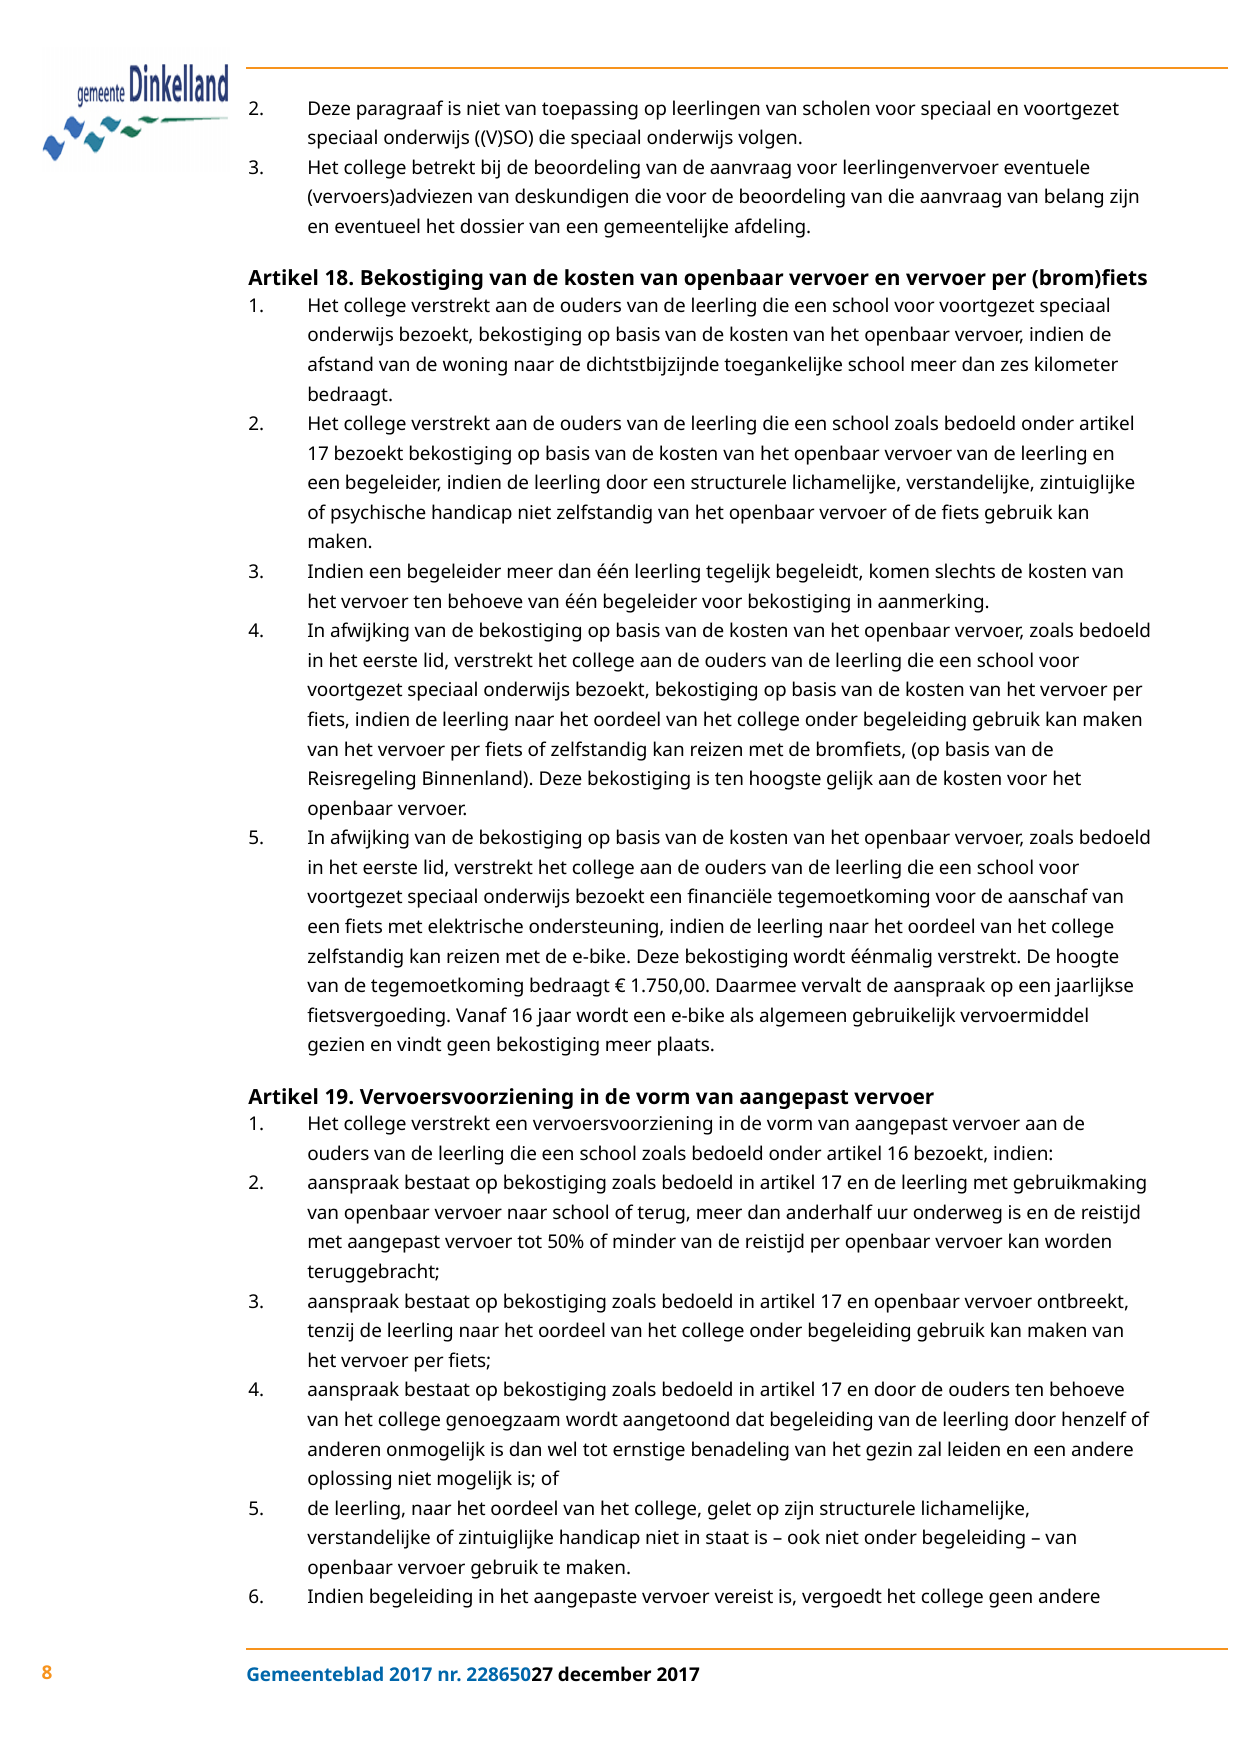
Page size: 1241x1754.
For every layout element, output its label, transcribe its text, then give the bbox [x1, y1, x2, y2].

list Indien begeleiding in het aangepaste vervoer vereist is, vergoedt het college geen andere [248, 1584, 1152, 1609]
list Indien een begeleider meer dan één leerling tegelijk begeleidt, komen slechts de kosten van het vervoer ten behoeve van één begeleider voor bekostiging in aanmerking. [248, 558, 1152, 613]
picture [41, 47, 231, 172]
text Artikel 19. Vervoersvoorziening in de vorm van aangepast vervoer [248, 1082, 1152, 1110]
list aanspraak bestaat op bekostiging zoals bedoeld in artikel 17 en door de ouders ten behoeve van het college genoegzaam wordt aangetoond dat begeleiding van de leerling door henzelf of anderen onmogelijk is dan wel tot ernstige benadeling van het gezin zal leiden en een andere oplossing niet mogelijk is; of [248, 1377, 1152, 1491]
list Het college verstrekt een vervoersvoorziening in de vorm van aangepast vervoer aan de ouders van de leerling die een school zoals bedoeld onder artikel 16 bezoekt, indien: [248, 1110, 1152, 1166]
list Het college verstrekt aan de ouders van de leerling die een school zoals bedoeld onder artikel 17 bezoekt bekostiging op basis van de kosten van het openbaar vervoer van de leerling en een begeleider, indien de leerling door een structurele lichamelijke, verstandelijke, zintuiglijke of psychische handicap niet zelfstandig van het openbaar vervoer of de fiets gebruik kan maken. [248, 410, 1152, 554]
list In afwijking van de bekostiging op basis van de kosten van het openbaar vervoer, zoals bedoeld in het eerste lid, verstrekt het college aan de ouders van de leerling die een school voor voortgezet speciaal onderwijs bezoekt, bekostiging op basis van de kosten van het vervoer per fiets, indien de leerling naar het oordeel van het college onder begeleiding gebruik kan maken van het vervoer per fiets of zelfstandig kan reizen met de bromfiets, (op basis van de Reisregeling Binnenland). Deze bekostiging is ten hoogste gelijk aan de kosten voor het openbaar vervoer. [248, 617, 1152, 821]
list In afwijking van de bekostiging op basis van de kosten van het openbaar vervoer, zoals bedoeld in het eerste lid, verstrekt het college aan de ouders van de leerling die een school voor voortgezet speciaal onderwijs bezoekt een financiële tegemoetkoming voor de aanschaf van een fiets met elektrische ondersteuning, indien de leerling naar het oordeel van het college zelfstandig kan reizen met de e-bike. Deze bekostiging wordt éénmalig verstrekt. De hoogte van de tegemoetkoming bedraagt € 1.750,00. Daarmee vervalt de aanspraak op een jaarlijkse fietsvergoeding. Vanaf 16 jaar wordt een e-bike als algemeen gebruikelijk vervoermiddel gezien en vindt geen bekostiging meer plaats. [248, 824, 1152, 1057]
list Deze paragraaf is niet van toepassing op leerlingen van scholen voor speciaal en voortgezet speciaal onderwijs ((V)SO) die speciaal onderwijs volgen. [248, 95, 1152, 150]
list aanspraak bestaat op bekostiging zoals bedoeld in artikel 17 en openbaar vervoer ontbreekt, tenzij de leerling naar het oordeel van het college onder begeleiding gebruik kan maken van het vervoer per fiets; [248, 1288, 1152, 1373]
list de leerling, naar het oordeel van het college, gelet op zijn structurele lichamelijke, verstandelijke of zintuiglijke handicap niet in staat is – ook niet onder begeleiding – van openbaar vervoer gebruik te maken. [248, 1495, 1152, 1580]
list Het college betrekt bij de beoordeling van de aanvraag voor leerlingenvervoer eventuele (vervoers)adviezen van deskundigen die voor de beoordeling van die aanvraag van belang zijn en eventueel het dossier van een gemeentelijke afdeling. [248, 154, 1152, 239]
list Het college verstrekt aan de ouders van de leerling die een school voor voortgezet speciaal onderwijs bezoekt, bekostiging op basis van de kosten van het openbaar vervoer, indien de afstand van de woning naar de dichtstbijzijnde toegankelijke school meer dan zes kilometer bedraagt. [248, 292, 1152, 406]
list aanspraak bestaat op bekostiging zoals bedoeld in artikel 17 en de leerling met gebruikmaking van openbaar vervoer naar school of terug, meer dan anderhalf uur onderweg is en de reistijd met aangepast vervoer tot 50% of minder van de reistijd per openbaar vervoer kan worden teruggebracht; [248, 1169, 1152, 1284]
text Artikel 18. Bekostiging van de kosten van openbaar vervoer en vervoer per (brom)fiets [248, 263, 1152, 292]
